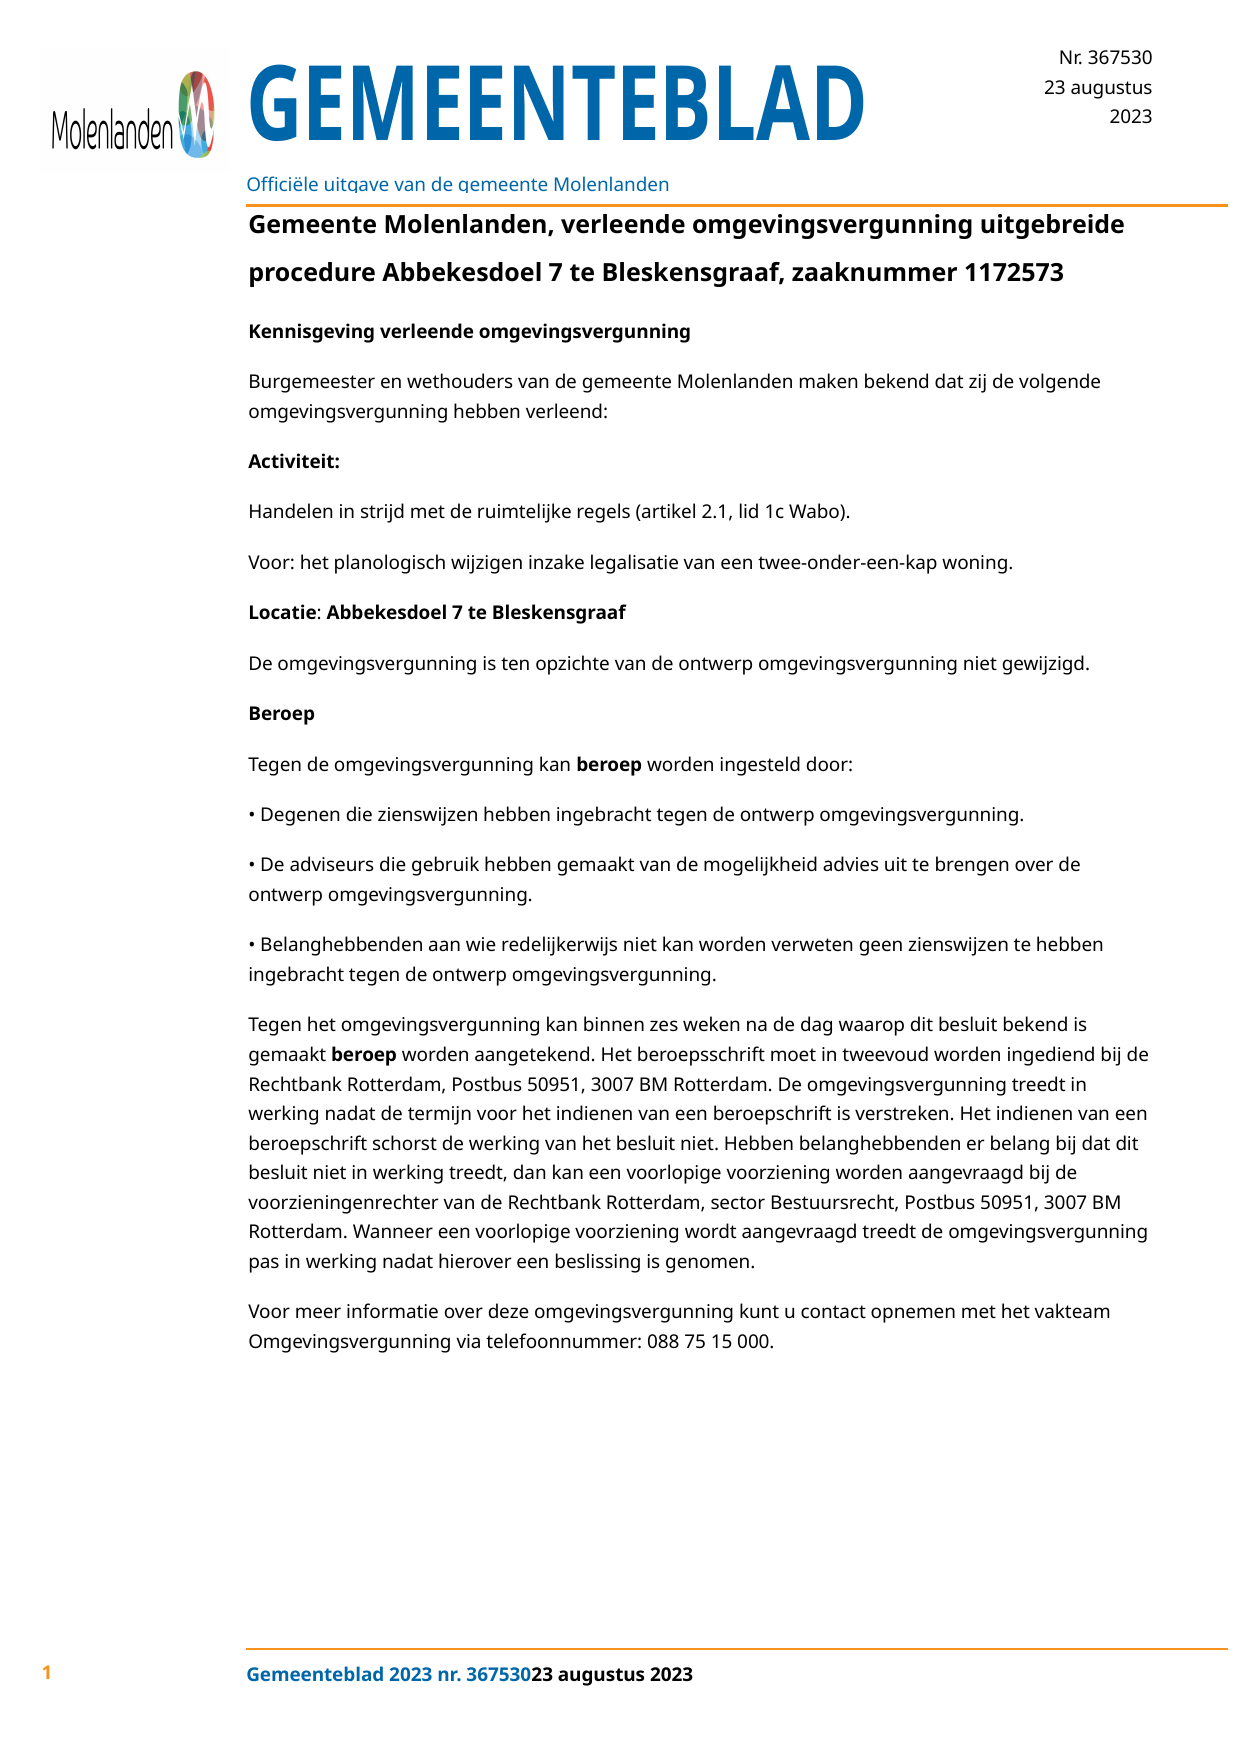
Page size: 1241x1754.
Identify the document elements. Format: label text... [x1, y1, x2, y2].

text Voor meer informatie over deze omgevingsvergunning kunt u contact opnemen met het vakteam Omgevingsvergunning via telefoonnummer: 088 75 15 000. [248, 1299, 1152, 1354]
text Tegen de omgevingsvergunning kan beroep worden ingesteld door: [248, 751, 1152, 777]
text • Belanghebbenden aan wie redelijkerwijs niet kan worden verweten geen zienswijzen te hebben ingebracht tegen de ontwerp omgevingsvergunning. [248, 932, 1152, 987]
text Locatie: Abbekesdoel 7 te Bleskensgraaf [248, 599, 1152, 625]
text Burgemeester en wethouders van de gemeente Molenlanden maken bekend dat zij de volgende omgevingsvergunning hebben verleend: [248, 368, 1152, 424]
text Voor: het planologisch wijzigen inzake legalisatie van een twee-onder-een-kap woning. [248, 549, 1152, 575]
text Tegen het omgevingsvergunning kan binnen zes weken na de dag waarop dit besluit bekend is gemaakt beroep worden aangetekend. Het beroepsschrift moet in tweevoud worden ingediend bij de Rechtbank Rotterdam, Postbus 50951, 3007 BM Rotterdam. De omgevingsvergunning treedt in werking nadat de termijn voor het indienen van een beroepschrift is verstreken. Het indienen van een beroepschrift schorst de werking van het besluit niet. Hebben belanghebbenden er belang bij dat dit besluit niet in werking treedt, dan kan een voorlopige voorziening worden aangevraagd bij de voorzieningenrechter van de Rechtbank Rotterdam, sector Bestuursrecht, Postbus 50951, 3007 BM Rotterdam. Wanneer een voorlopige voorziening wordt aangevraagd treedt de omgevingsvergunning pas in werking nadat hierover een beslissing is genomen. [248, 1012, 1152, 1274]
text Gemeente Molenlanden, verleende omgevingsvergunning uitgebreide procedure Abbekesdoel 7 te Bleskensgraaf, zaaknummer 1172573 [248, 207, 1152, 288]
text Activiteit: [248, 448, 1152, 474]
text Kennisgeving verleende omgevingsvergunning [248, 318, 1152, 344]
text • De adviseurs die gebruik hebben gemaakt van de mogelijkheid advies uit te brengen over de ontwerp omgevingsvergunning. [248, 852, 1152, 907]
picture [41, 47, 231, 172]
text Handelen in strijd met de ruimtelijke regels (artikel 2.1, lid 1c Wabo). [248, 499, 1152, 524]
text • Degenen die zienswijzen hebben ingebracht tegen de ontwerp omgevingsvergunning. [248, 801, 1152, 827]
text Beroep [248, 700, 1152, 726]
text De omgevingsvergunning is ten opzichte van de ontwerp omgevingsvergunning niet gewijzigd. [248, 650, 1152, 676]
